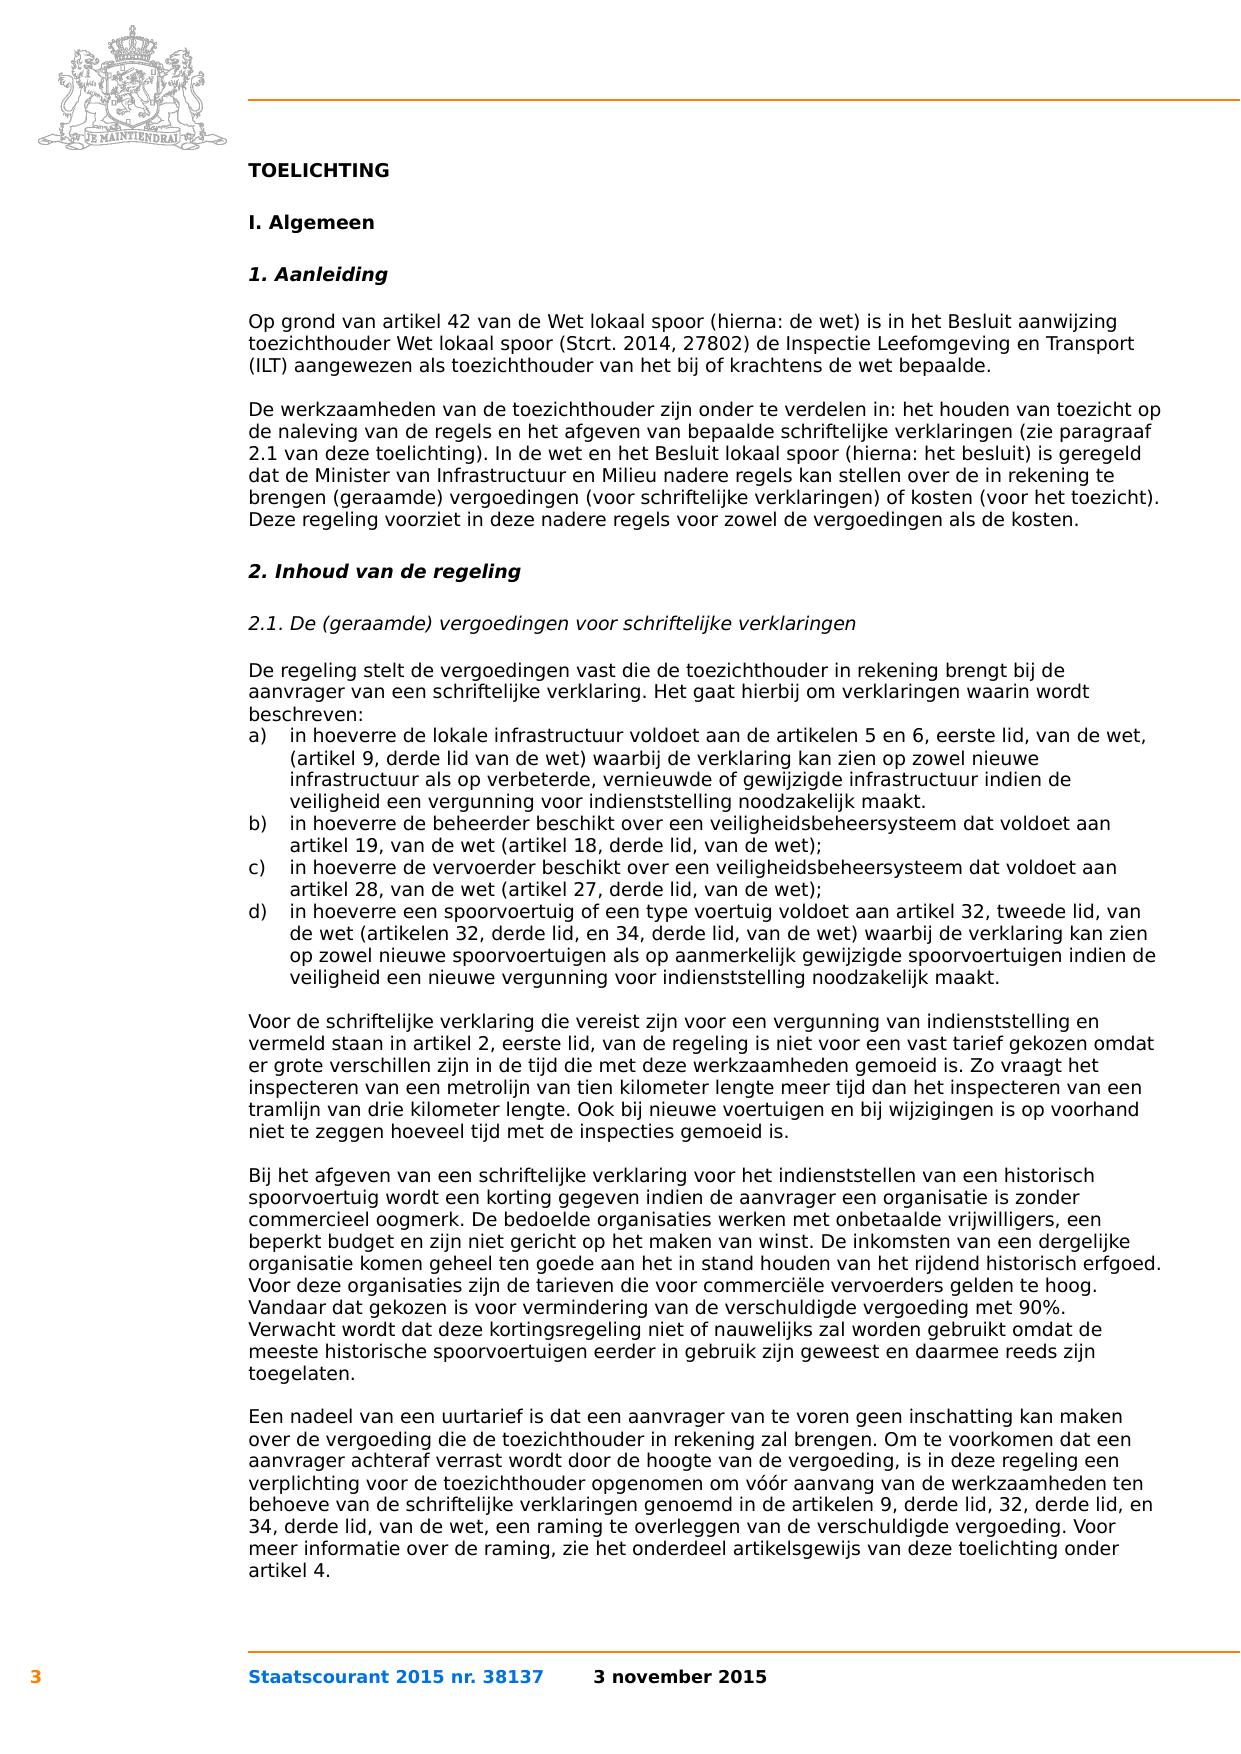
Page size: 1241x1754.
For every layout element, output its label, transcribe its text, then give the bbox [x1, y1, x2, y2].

subtitle I. Algemeen [248, 212, 1163, 234]
text b) in hoeverre de beheerder beschikt over een veiligheidsbeheersysteem dat voldoet aan artikel 19, van de wet (artikel 18, derde lid, van de wet); [248, 813, 1163, 857]
text Voor de schriftelijke verklaring die vereist zijn voor een vergunning van indienststelling en vermeld staan in artikel 2, eerste lid, van de regeling is niet voor een vast tarief gekozen omdat er grote verschillen zijn in de tijd die met deze werkzaamheden gemoeid is. Zo vraagt het inspecteren van een metrolijn van tien kilometer lengte meer tijd dan het inspecteren van een tramlijn van drie kilometer lengte. Ook bij nieuwe voertuigen en bij wijzigingen is op voorhand niet te zeggen hoeveel tijd met de inspecties gemoeid is. [248, 1011, 1163, 1143]
subtitle TOELICHTING [248, 160, 1163, 182]
text d) in hoeverre een spoorvoertuig of een type voertuig voldoet aan artikel 32, tweede lid, van de wet (artikelen 32, derde lid, en 34, derde lid, van de wet) waarbij de verklaring kan zien op zowel nieuwe spoorvoertuigen als op aanmerkelijk gewijzigde spoorvoertuigen indien de veiligheid een nieuwe vergunning voor indienststelling noodzakelijk maakt. [248, 901, 1163, 989]
text De werkzaamheden van de toezichthouder zijn onder te verdelen in: het houden van toezicht op de naleving van de regels en het afgeven van bepaalde schriftelijke verklaringen (zie paragraaf 2.1 van deze toelichting). In de wet en het Besluit lokaal spoor (hierna: het besluit) is geregeld dat de Minister van Infrastructuur en Milieu nadere regels kan stellen over de in rekening te brengen (geraamde) vergoedingen (voor schriftelijke verklaringen) of kosten (voor het toezicht). Deze regeling voorziet in deze nadere regels voor zowel de vergoedingen als de kosten. [248, 399, 1163, 531]
subtitle 2.1. De (geraamde) vergoedingen voor schriftelijke verklaringen [248, 612, 1163, 634]
text a) in hoeverre de lokale infrastructuur voldoet aan de artikelen 5 en 6, eerste lid, van de wet, (artikel 9, derde lid van de wet) waarbij de verklaring kan zien op zowel nieuwe infrastructuur als op verbeterde, vernieuwde of gewijzigde infrastructuur indien de veiligheid een vergunning voor indienststelling noodzakelijk maakt. [248, 725, 1163, 813]
text Bij het afgeven van een schriftelijke verklaring voor het indienststellen van een historisch spoorvoertuig wordt een korting gegeven indien de aanvrager een organisatie is zonder commercieel oogmerk. De bedoelde organisaties werken met onbetaalde vrijwilligers, een beperkt budget en zijn niet gericht op het maken van winst. De inkomsten van een dergelijke organisatie komen geheel ten goede aan het in stand houden van het rijdend historisch erfgoed. Voor deze organisaties zijn de tarieven die voor commerciële vervoerders gelden te hoog. Vandaar dat gekozen is voor vermindering van de verschuldigde vergoeding met 90%. [248, 1165, 1163, 1319]
picture [38, 25, 227, 150]
text Een nadeel van een uurtarief is dat een aanvrager van te voren geen inschatting kan maken over de vergoeding die de toezichthouder in rekening zal brengen. Om te voorkomen dat een aanvrager achteraf verrast wordt door de hoogte van de vergoeding, is in deze regeling een verplichting voor de toezichthouder opgenomen om vóór aanvang van de werkzaamheden ten behoeve van de schriftelijke verklaringen genoemd in de artikelen 9, derde lid, 32, derde lid, en 34, derde lid, van de wet, een raming te overleggen van de verschuldigde vergoeding. Voor meer informatie over de raming, zie het onderdeel artikelsgewijs van deze toelichting onder artikel 4. [248, 1406, 1163, 1582]
subtitle 1. Aanleiding [248, 264, 1163, 286]
subtitle 2. Inhoud van de regeling [248, 561, 1163, 582]
text c) in hoeverre de vervoerder beschikt over een veiligheidsbeheersysteem dat voldoet aan artikel 28, van de wet (artikel 27, derde lid, van de wet); [248, 857, 1163, 901]
text De regeling stelt de vergoedingen vast die de toezichthouder in rekening brengt bij de aanvrager van een schriftelijke verklaring. Het gaat hierbij om verklaringen waarin wordt beschreven: [248, 659, 1163, 725]
text Verwacht wordt dat deze kortingsregeling niet of nauwelijks zal worden gebruikt omdat de meeste historische spoorvoertuigen eerder in gebruik zijn geweest en daarmee reeds zijn toegelaten. [248, 1319, 1163, 1384]
text Op grond van artikel 42 van de Wet lokaal spoor (hierna: de wet) is in het Besluit aanwijzing toezichthouder Wet lokaal spoor (Stcrt. 2014, 27802) de Inspectie Leefomgeving en Transport (ILT) aangewezen als toezichthouder van het bij of krachtens de wet bepaalde. [248, 311, 1163, 377]
